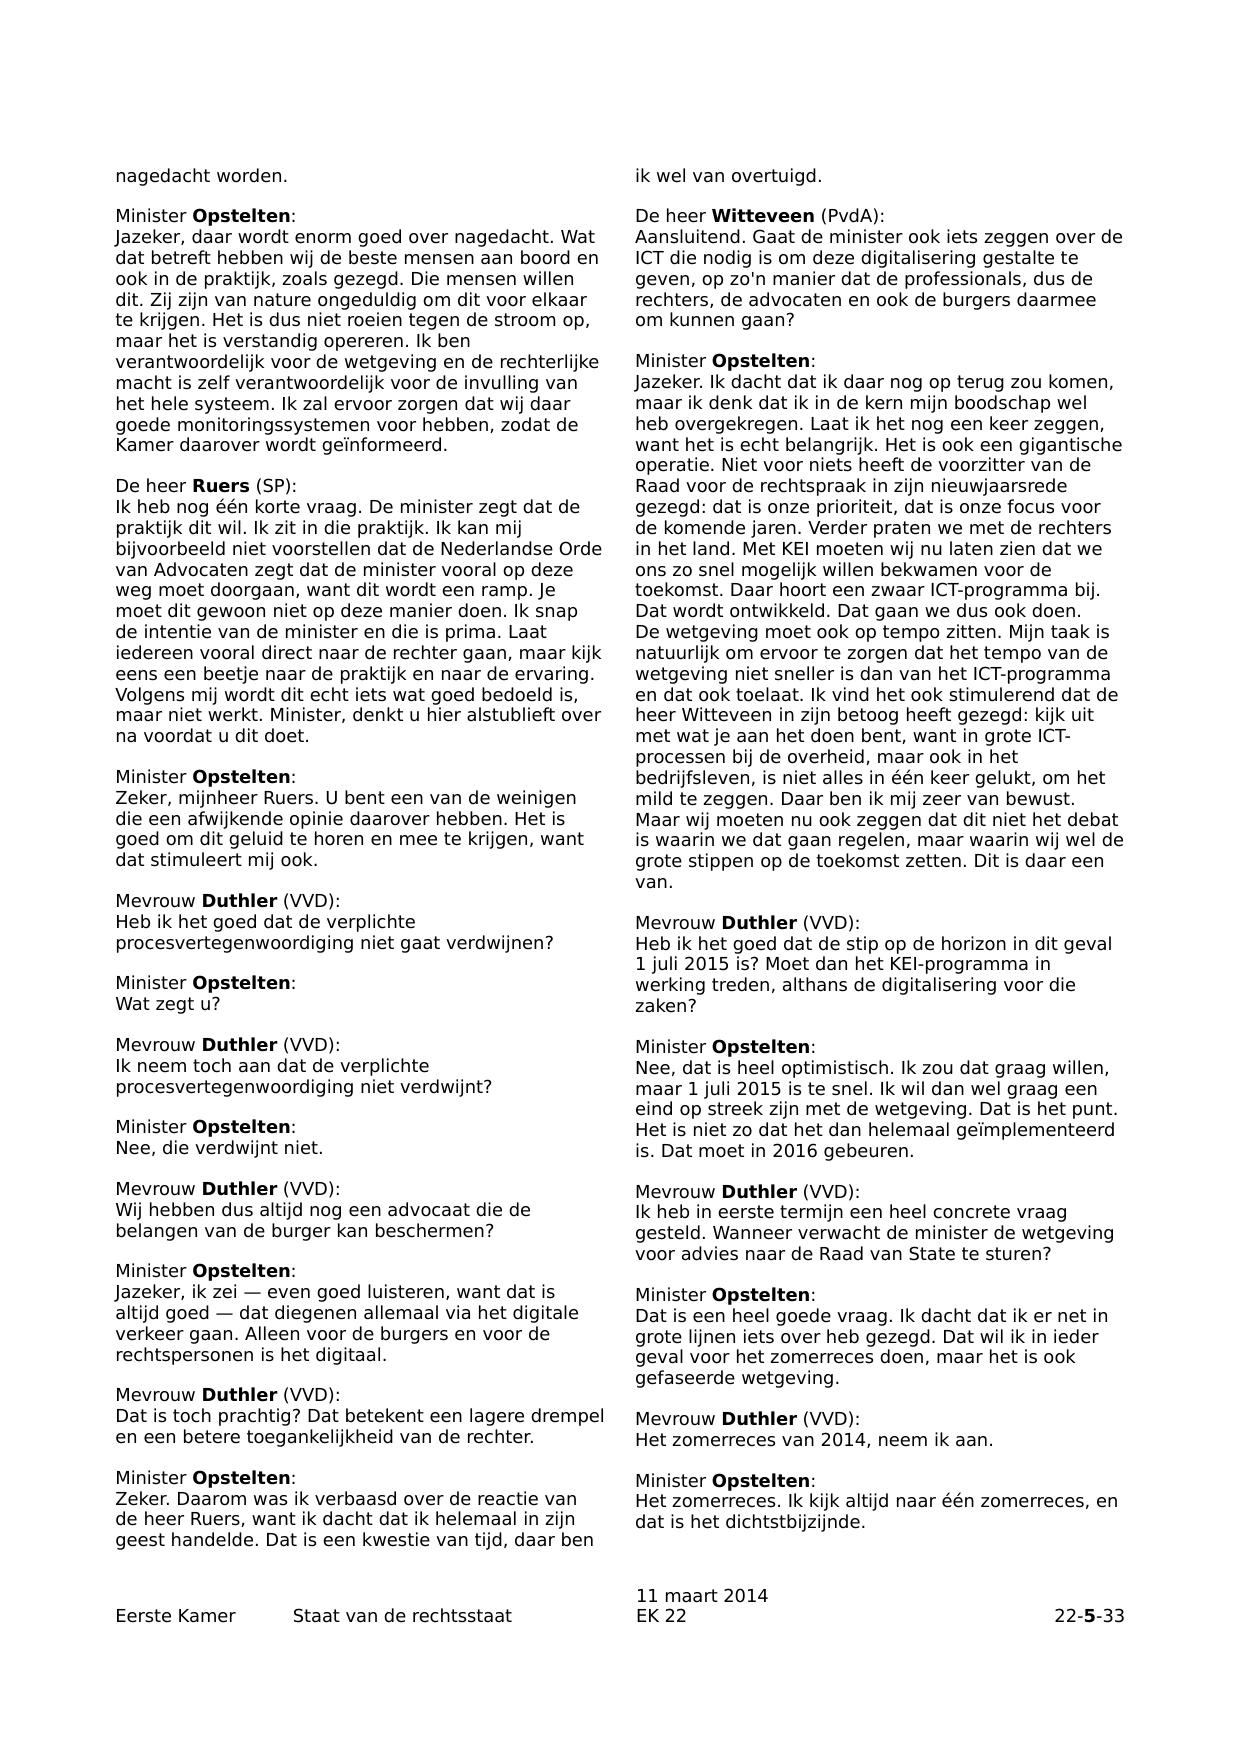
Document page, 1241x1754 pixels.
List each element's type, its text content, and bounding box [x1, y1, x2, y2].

text nagedacht worden. [115, 165, 605, 186]
text Dat is een heel goede vraag. Ik dacht dat ik er net in grote lijnen iets over heb gezegd. Dat wil ik in ieder geval voor het zomerreces doen, maar het is ook gefaseerde wetgeving. [635, 1306, 1125, 1389]
text Mevrouw Duthler (VVD): [635, 1409, 1125, 1429]
text Mevrouw Duthler (VVD): [115, 891, 605, 912]
text Jazeker, daar wordt enorm goed over nagedacht. Wat dat betreft hebben wij de beste mensen aan boord en ook in de praktijk, zoals gezegd. Die mensen willen dit. Zij zijn van nature ongeduldig om dit voor elkaar te krijgen. Het is dus niet roeien tegen de stroom op, maar het is verstandig opereren. Ik ben verantwoordelijk voor de wetgeving en de rechterlijke macht is zelf verantwoordelijk voor de invulling van het hele systeem. Ik zal ervoor zorgen dat wij daar goede monitoringssystemen voor hebben, zodat de Kamer daarover wordt geïnformeerd. [115, 227, 605, 456]
text Minister Opstelten: [115, 206, 605, 227]
text Nee, dat is heel optimistisch. Ik zou dat graag willen, maar 1 juli 2015 is te snel. Ik wil dan wel graag een eind op streek zijn met de wetgeving. Dat is het punt. Het is niet zo dat het dan helemaal geïmplementeerd is. Dat moet in 2016 gebeuren. [635, 1057, 1125, 1162]
text Mevrouw Duthler (VVD): [115, 1385, 605, 1406]
text Zeker, mijnheer Ruers. U bent een van de weinigen die een afwijkende opinie daarover hebben. Het is goed om dit geluid te horen en mee te krijgen, want dat stimuleert mij ook. [115, 787, 605, 871]
text De heer Ruers (SP): [115, 476, 605, 497]
text Minister Opstelten: [635, 1470, 1125, 1491]
text Minister Opstelten: [115, 1468, 605, 1488]
text Jazeker, ik zei — even goed luisteren, want dat is altijd goed — dat diegenen allemaal via het digitale verkeer gaan. Alleen voor de burgers en voor de rechtspersonen is het digitaal. [115, 1282, 605, 1365]
text Nee, die verdwijnt niet. [115, 1138, 605, 1159]
text Minister Opstelten: [115, 767, 605, 787]
text Minister Opstelten: [115, 1261, 605, 1282]
text Het zomerreces van 2014, neem ik aan. [635, 1429, 1125, 1450]
text Minister Opstelten: [115, 1117, 605, 1138]
text Minister Opstelten: [635, 351, 1125, 372]
text Heb ik het goed dat de stip op de horizon in dit geval 1 juli 2015 is? Moet dan het KEI-programma in werking treden, althans de digitalisering voor die zaken? [635, 933, 1125, 1017]
text Zeker. Daarom was ik verbaasd over de reactie van de heer Ruers, want ik dacht dat ik helemaal in zijn geest handelde. Dat is een kwestie van tijd, daar ben [115, 1488, 605, 1551]
text Aansluitend. Gaat de minister ook iets zeggen over de ICT die nodig is om deze digitalisering gestalte te geven, op zo'n manier dat de professionals, dus de rechters, de advocaten en ook de burgers daarmee om kunnen gaan? [635, 227, 1125, 331]
text Het zomerreces. Ik kijk altijd naar één zomerreces, en dat is het dichtstbijzijnde. [635, 1491, 1125, 1533]
text De wetgeving moet ook op tempo zitten. Mijn taak is natuurlijk om ervoor te zorgen dat het tempo van de wetgeving niet sneller is dan van het ICT-programma en dat ook toelaat. Ik vind het ook stimulerend dat de heer Witteveen in zijn betoog heeft gezegd: kijk uit met wat je aan het doen bent, want in grote ICT-processen bij de overheid, maar ook in het bedrijfsleven, is niet alles in één keer gelukt, om het mild te zeggen. Daar ben ik mij zeer van bewust. Maar wij moeten nu ook zeggen dat dit niet het debat is waarin we dat gaan regelen, maar waarin wij wel de grote stippen op de toekomst zetten. Dit is daar een van. [635, 622, 1125, 893]
text Minister Opstelten: [115, 973, 605, 994]
text Mevrouw Duthler (VVD): [635, 1182, 1125, 1202]
text Minister Opstelten: [635, 1037, 1125, 1057]
text Wij hebben dus altijd nog een advocaat die de belangen van de burger kan beschermen? [115, 1199, 605, 1241]
text ik wel van overtuigd. [635, 165, 1125, 186]
text Mevrouw Duthler (VVD): [115, 1035, 605, 1056]
text De heer Witteveen (PvdA): [635, 206, 1125, 227]
text Wat zegt u? [115, 994, 605, 1015]
text Heb ik het goed dat de verplichte procesvertegenwoordiging niet gaat verdwijnen? [115, 912, 605, 953]
text Ik heb in eerste termijn een heel concrete vraag gesteld. Wanneer verwacht de minister de wetgeving voor advies naar de Raad van State te sturen? [635, 1202, 1125, 1265]
text Mevrouw Duthler (VVD): [635, 913, 1125, 933]
text Minister Opstelten: [635, 1285, 1125, 1306]
text Mevrouw Duthler (VVD): [115, 1179, 605, 1199]
text Ik neem toch aan dat de verplichte procesvertegenwoordiging niet verdwijnt? [115, 1056, 605, 1097]
text Jazeker. Ik dacht dat ik daar nog op terug zou komen, maar ik denk dat ik in de kern mijn boodschap wel heb overgekregen. Laat ik het nog een keer zeggen, want het is echt belangrijk. Het is ook een gigantische operatie. Niet voor niets heeft de voorzitter van de Raad voor de rechtspraak in zijn nieuwjaarsrede gezegd: dat is onze prioriteit, dat is onze focus voor de komende jaren. Verder praten we met de rechters in het land. Met KEI moeten wij nu laten zien dat we ons zo snel mogelijk willen bekwamen voor de toekomst. Daar hoort een zwaar ICT-programma bij. Dat wordt ontwikkeld. Dat gaan we dus ook doen. [635, 372, 1125, 622]
text Ik heb nog één korte vraag. De minister zegt dat de praktijk dit wil. Ik zit in die praktijk. Ik kan mij bijvoorbeeld niet voorstellen dat de Nederlandse Orde van Advocaten zegt dat de minister vooral op deze weg moet doorgaan, want dit wordt een ramp. Je moet dit gewoon niet op deze manier doen. Ik snap de intentie van de minister en die is prima. Laat iedereen vooral direct naar de rechter gaan, maar kijk eens een beetje naar de praktijk en naar de ervaring. Volgens mij wordt dit echt iets wat goed bedoeld is, maar niet werkt. Minister, denkt u hier alstublieft over na voordat u dit doet. [115, 497, 605, 747]
text Dat is toch prachtig? Dat betekent een lagere drempel en een betere toegankelijkheid van de rechter. [115, 1406, 605, 1448]
